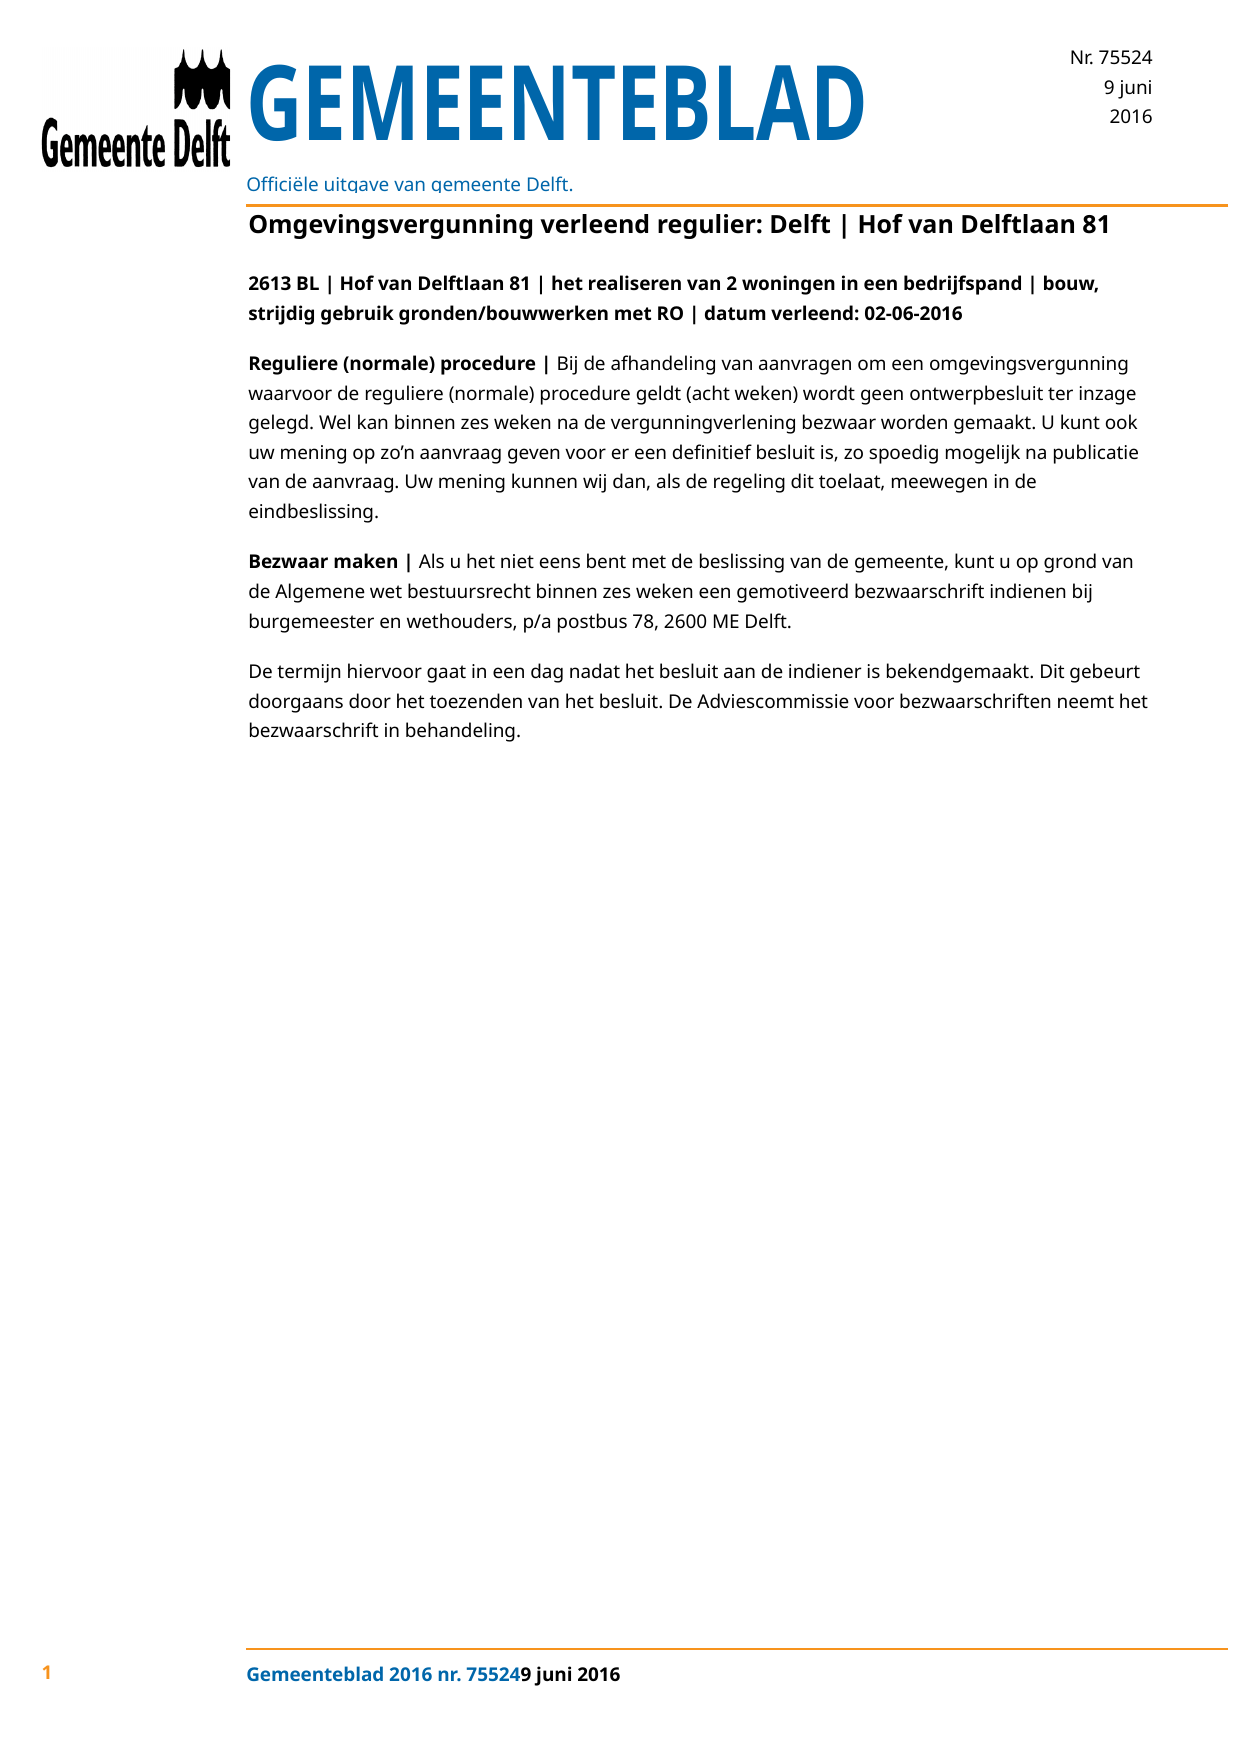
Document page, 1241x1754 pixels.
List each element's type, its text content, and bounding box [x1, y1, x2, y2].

text Bezwaar maken | Als u het niet eens bent met de beslissing van de gemeente, kunt u op grond van de Algemene wet bestuursrecht binnen zes weken een gemotiveerd bezwaarschrift indienen bij burgemeester en wethouders, p/a postbus 78, 2600 ME Delft. [248, 549, 1152, 633]
picture [41, 47, 231, 172]
text De termijn hiervoor gaat in een dag nadat het besluit aan de indiener is bekendgemaakt. Dit gebeurt doorgaans door het toezenden van het besluit. De Adviescommissie voor bezwaarschriften neemt het bezwaarschrift in behandeling. [248, 658, 1152, 743]
text Reguliere (normale) procedure | Bij de afhandeling van aanvragen om een omgevingsvergunning waarvoor de reguliere (normale) procedure geldt (acht weken) wordt geen ontwerpbesluit ter inzage gelegd. Wel kan binnen zes weken na de vergunningverlening bezwaar worden gemaakt. U kunt ook uw mening op zo’n aanvraag geven voor er een definitief besluit is, zo spoedig mogelijk na publicatie van de aanvraag. Uw mening kunnen wij dan, als de regeling dit toelaat, meewegen in de eindbeslissing. [248, 350, 1152, 524]
text 2613 BL | Hof van Delftlaan 81 | het realiseren van 2 woningen in een bedrijfspand | bouw, strijdig gebruik gronden/bouwwerken met RO | datum verleend: 02-06-2016 [248, 270, 1152, 326]
text Omgevingsvergunning verleend regulier: Delft | Hof van Delftlaan 81 [248, 207, 1152, 241]
